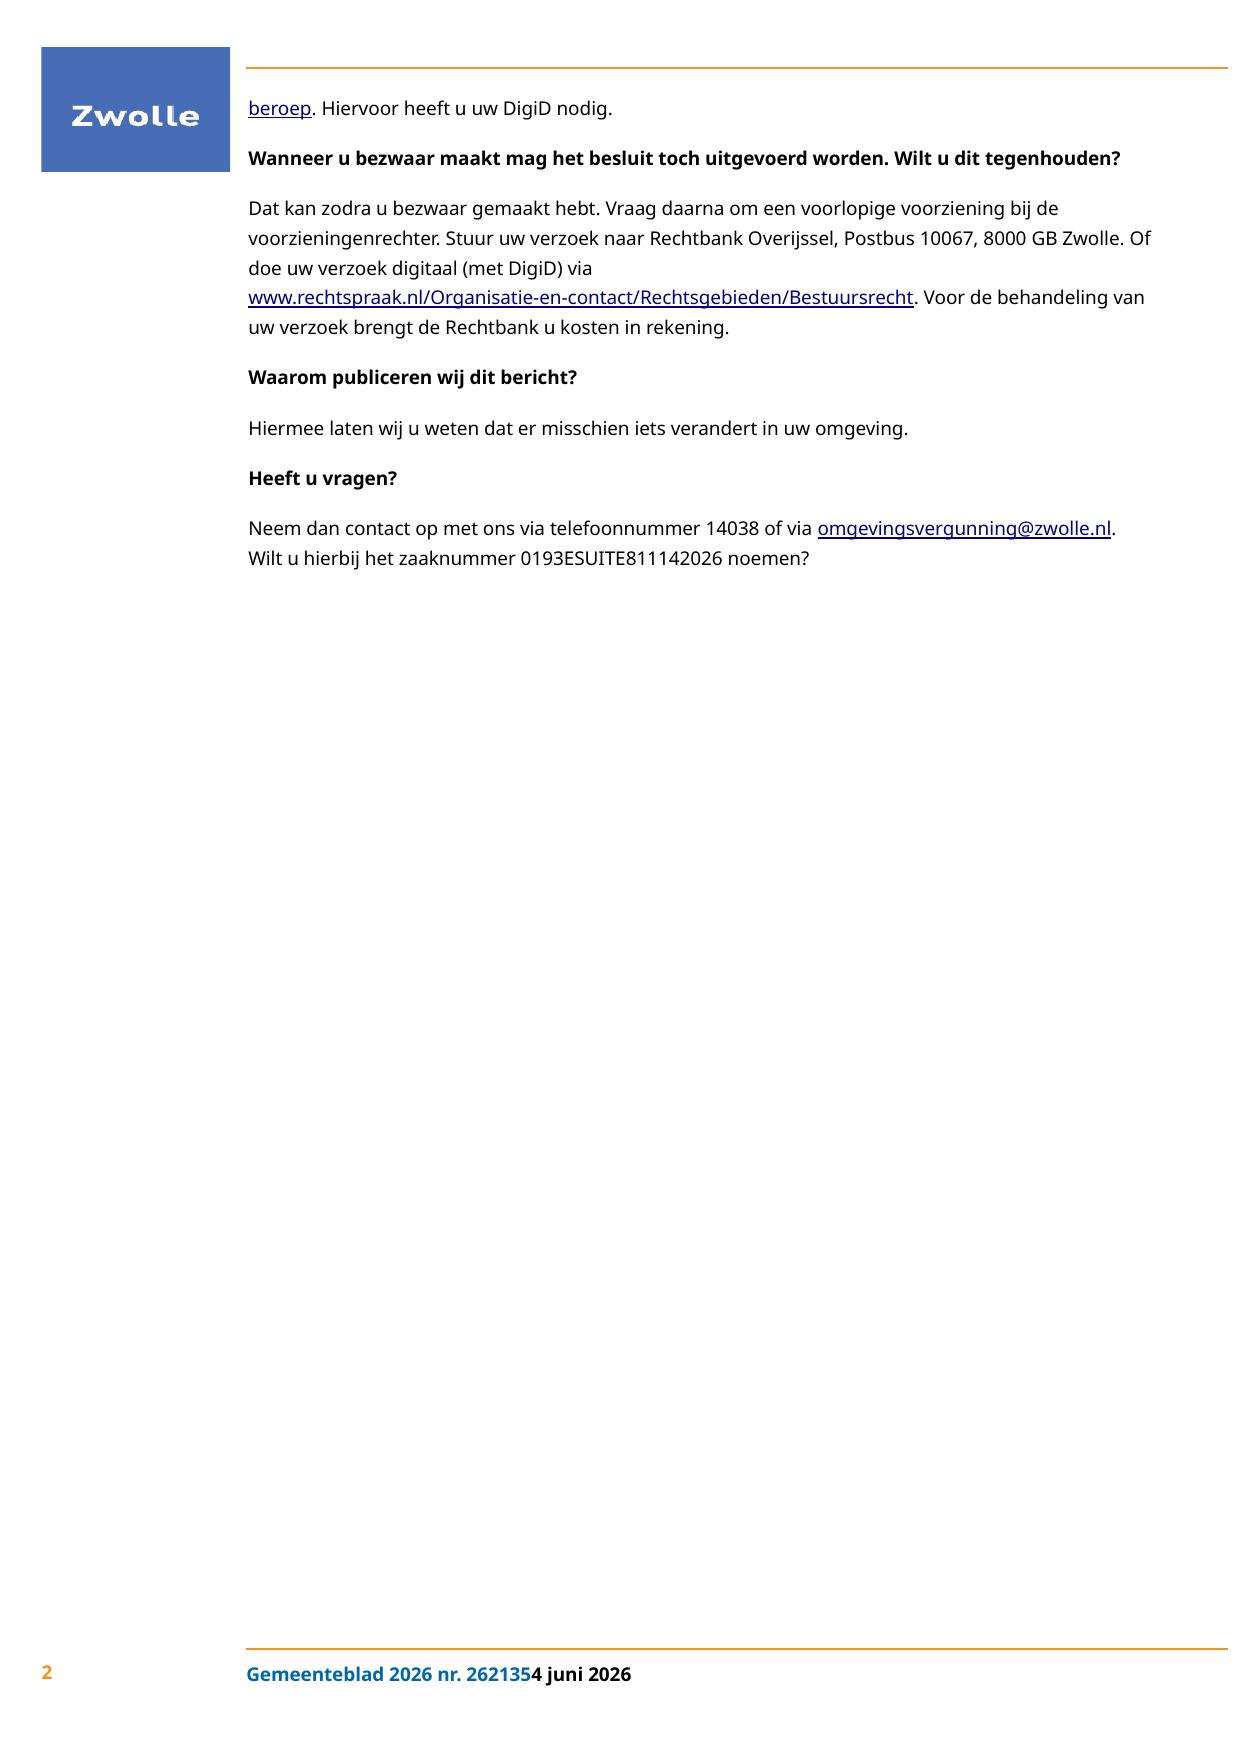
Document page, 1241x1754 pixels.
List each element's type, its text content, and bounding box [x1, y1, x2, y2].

text Neem dan contact op met ons via telefoonnummer 14038 of via omgevingsvergunning@zwolle.nl. Wilt u hierbij het zaaknummer 0193ESUITE811142026 noemen? [248, 516, 1152, 571]
text Hiermee laten wij u weten dat er misschien iets verandert in uw omgeving. [248, 415, 1152, 441]
text Dat kan zodra u bezwaar gemaakt hebt. Vraag daarna om een voorlopige voorziening bij de voorzieningenrechter. Stuur uw verzoek naar Rechtbank Overijssel, Postbus 10067, 8000 GB Zwolle. Of doe uw verzoek digitaal (met DigiD) via www.rechtspraak.nl/Organisatie-en-contact/Rechtsgebieden/Bestuursrecht. Voor de behandeling van uw verzoek brengt de Rechtbank u kosten in rekening. [248, 196, 1152, 340]
picture [41, 47, 231, 172]
text beroep. Hiervoor heeft u uw DigiD nodig. [248, 95, 1152, 121]
text Heeft u vragen? [248, 465, 1152, 491]
text Wanneer u bezwaar maakt mag het besluit toch uitgevoerd worden. Wilt u dit tegenhouden? [248, 145, 1152, 171]
text Waarom publiceren wij dit bericht? [248, 364, 1152, 390]
